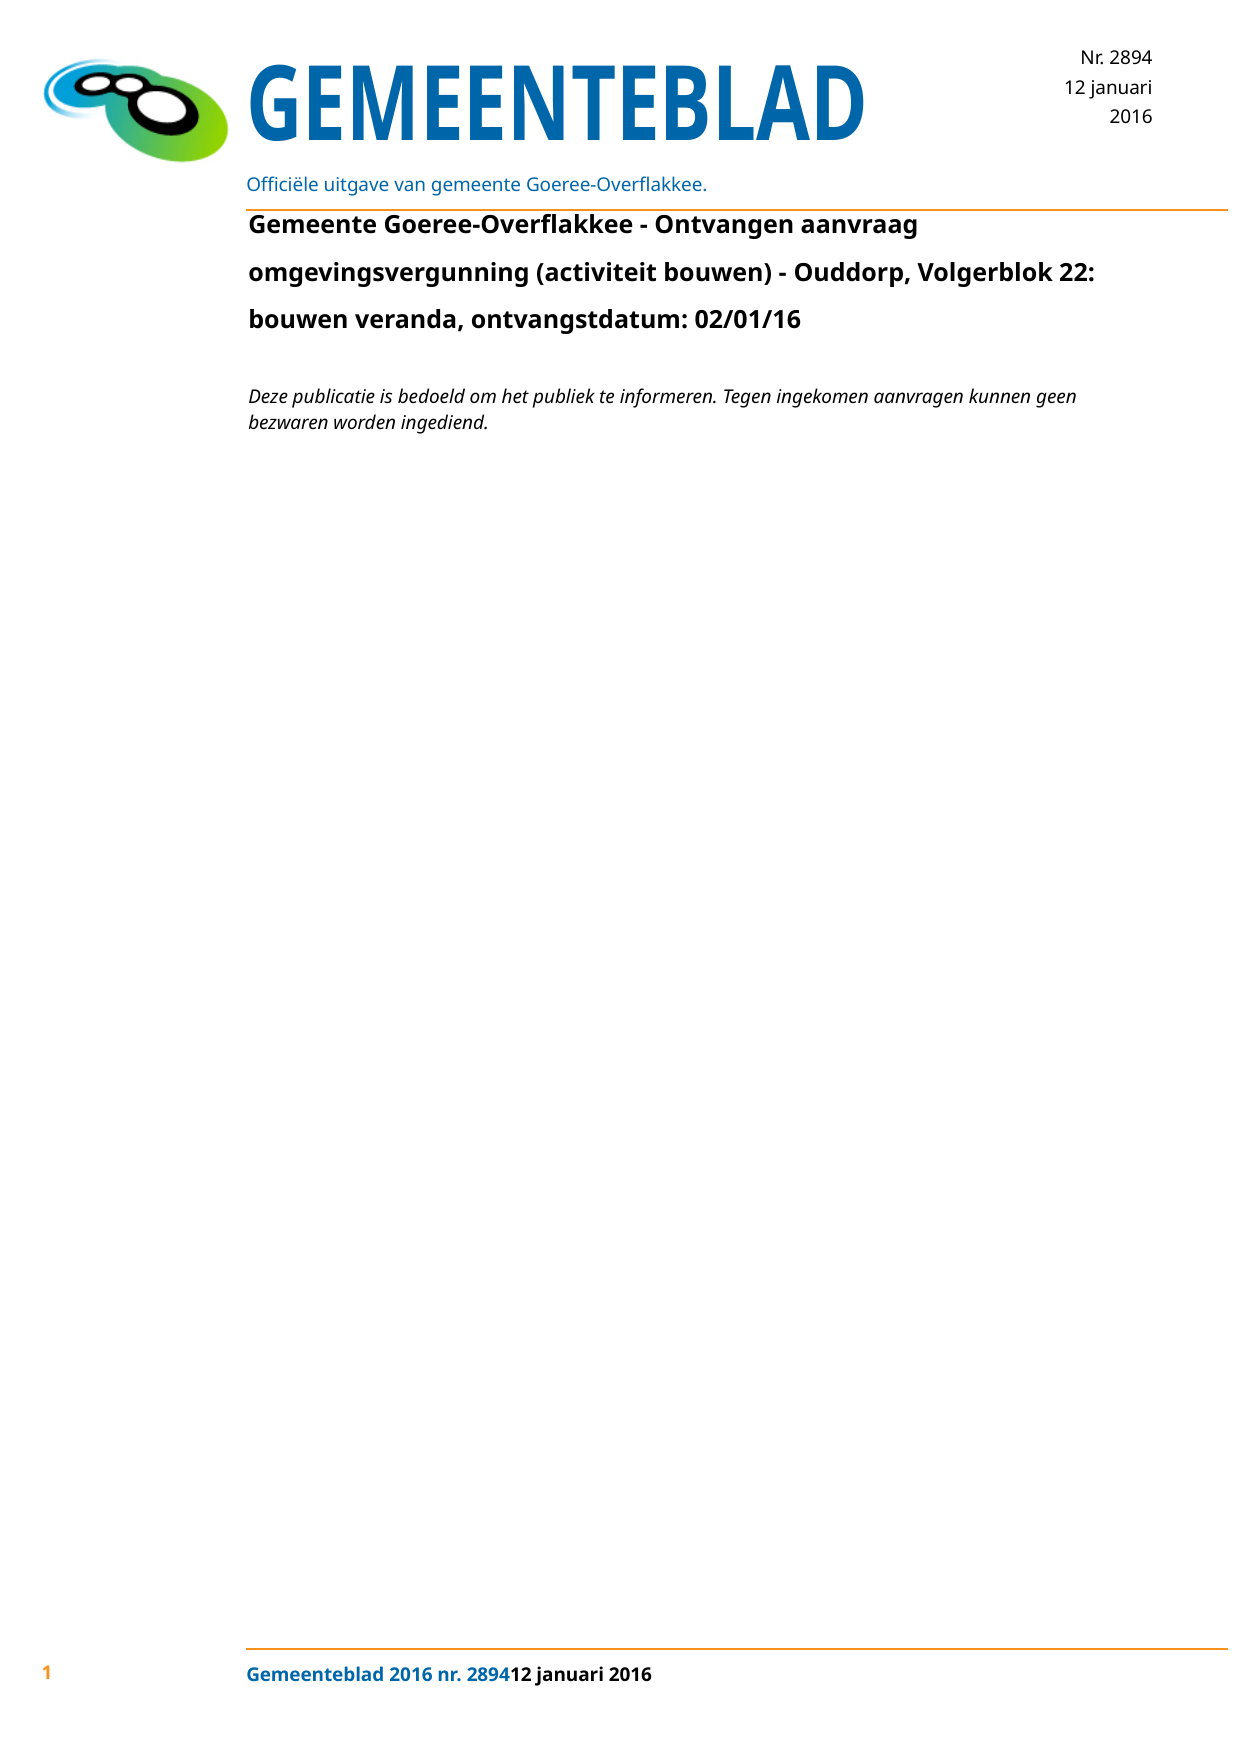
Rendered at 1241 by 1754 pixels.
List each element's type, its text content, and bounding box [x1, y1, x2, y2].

picture [41, 47, 231, 172]
text Deze publicatie is bedoeld om het publiek te informeren. Tegen ingekomen aanvragen kunnen geen bezwaren worden ingediend. [248, 384, 1152, 435]
text Gemeente Goeree-Overflakkee - Ontvangen aanvraag omgevingsvergunning (activiteit bouwen) - Ouddorp, Volgerblok 22: bouwen veranda, ontvangstdatum: 02/01/16 [248, 211, 1152, 336]
